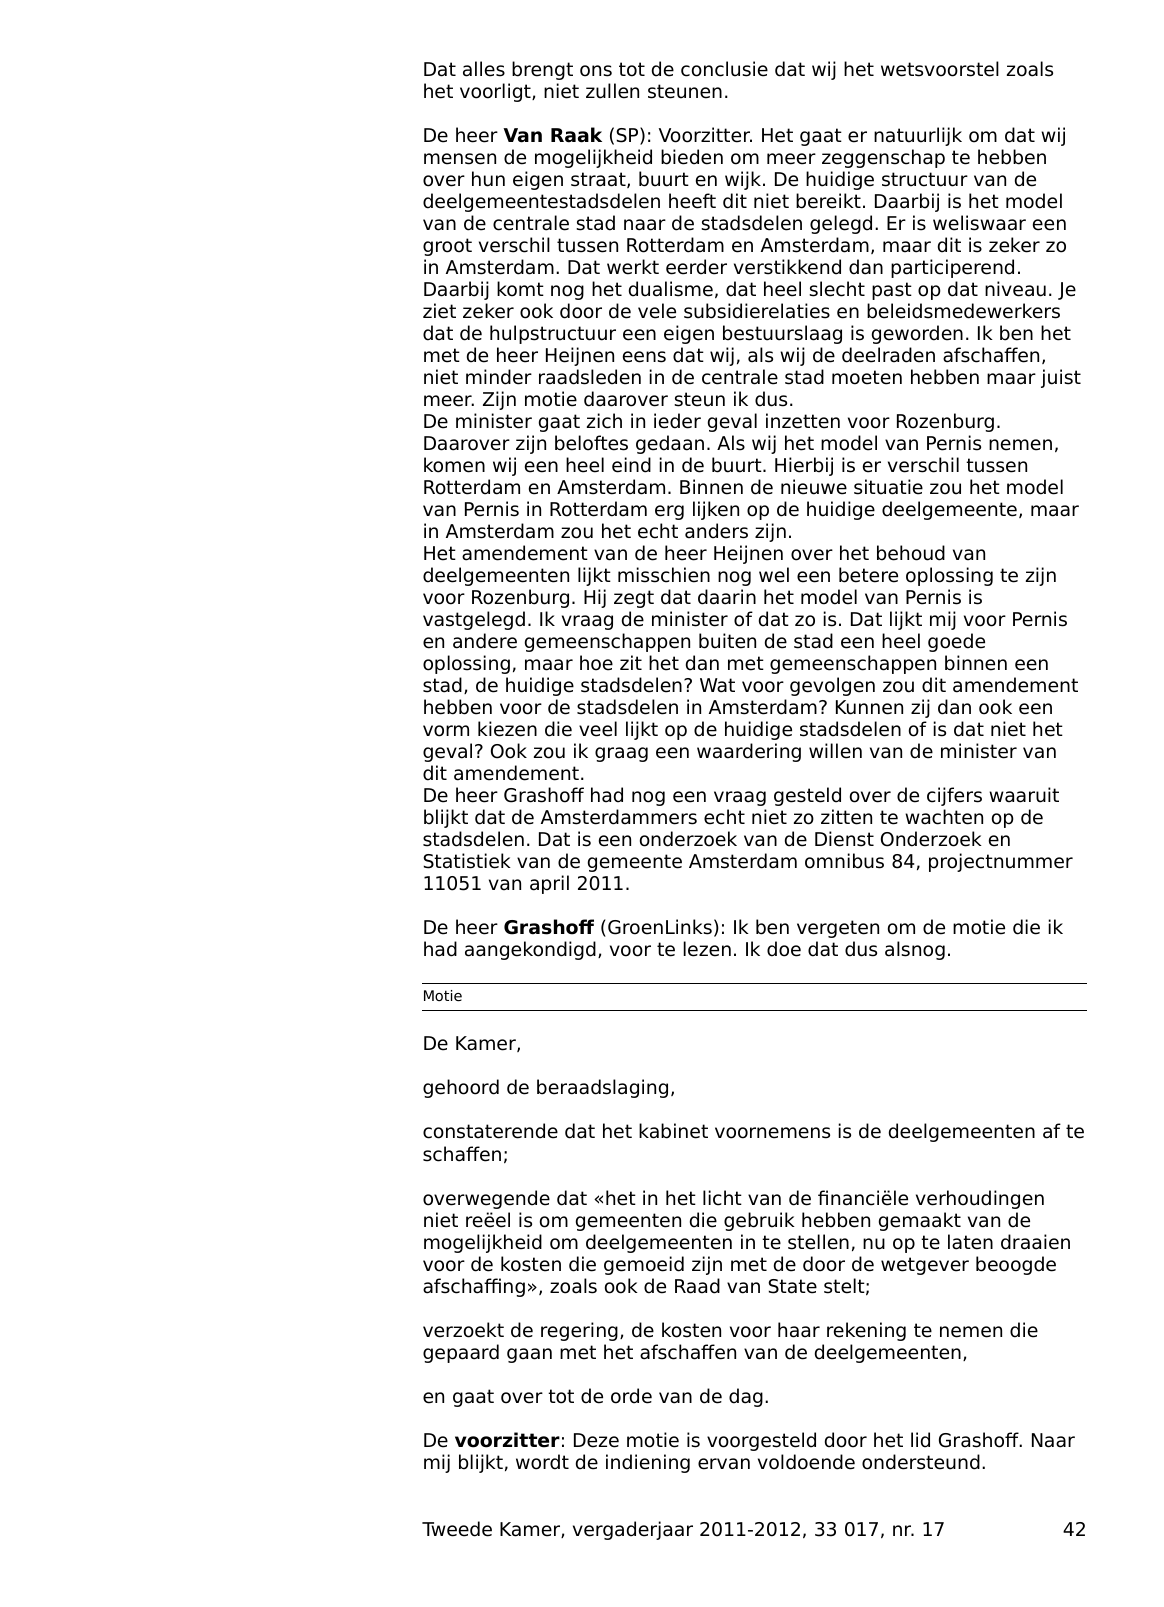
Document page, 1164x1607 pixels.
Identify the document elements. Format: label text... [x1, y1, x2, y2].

text De heer Grashoff (GroenLinks): Ik ben vergeten om de motie die ik had aangekondigd, voor te lezen. Ik doe dat dus alsnog. [422, 917, 1087, 961]
text De heer Grashoff had nog een vraag gesteld over de cijfers waaruit blijkt dat de Amsterdammers echt niet zo zitten te wachten op de stadsdelen. Dat is een onderzoek van de Dienst Onderzoek en Statistiek van de gemeente Amsterdam omnibus 84, projectnummer 11051 van april 2011. [422, 784, 1087, 894]
text Dat alles brengt ons tot de conclusie dat wij het wetsvoorstel zoals het voorligt, niet zullen steunen. [422, 59, 1087, 103]
text Daarbij komt nog het dualisme, dat heel slecht past op dat niveau. Je ziet zeker ook door de vele subsidierelaties en beleidsmedewerkers dat de hulpstructuur een eigen bestuurslaag is geworden. Ik ben het met de heer Heijnen eens dat wij, als wij de deelraden afschaffen, niet minder raadsleden in de centrale stad moeten hebben maar juist meer. Zijn motie daarover steun ik dus. [422, 279, 1087, 411]
text De heer Van Raak (SP): Voorzitter. Het gaat er natuurlijk om dat wij mensen de mogelijkheid bieden om meer zeggenschap te hebben over hun eigen straat, buurt en wijk. De huidige structuur van de deelgemeentestadsdelen heeft dit niet bereikt. Daarbij is het model van de centrale stad naar de stadsdelen gelegd. Er is weliswaar een groot verschil tussen Rotterdam en Amsterdam, maar dit is zeker zo in Amsterdam. Dat werkt eerder verstikkend dan participerend. [422, 125, 1087, 279]
text overwegende dat «het in het licht van de financiële verhoudingen niet reëel is om gemeenten die gebruik hebben gemaakt van de mogelijkheid om deelgemeenten in te stellen, nu op te laten draaien voor de kosten die gemoeid zijn met de door de wetgever beoogde afschaffing», zoals ook de Raad van State stelt; [422, 1188, 1087, 1297]
text en gaat over tot de orde van de dag. [422, 1386, 1087, 1408]
text Het amendement van de heer Heijnen over het behoud van deelgemeenten lijkt misschien nog wel een betere oplossing te zijn voor Rozenburg. Hij zegt dat daarin het model van Pernis is vastgelegd. Ik vraag de minister of dat zo is. Dat lijkt mij voor Pernis en andere gemeenschappen buiten de stad een heel goede oplossing, maar hoe zit het dan met gemeenschappen binnen een stad, de huidige stadsdelen? Wat voor gevolgen zou dit amendement hebben voor de stadsdelen in Amsterdam? Kunnen zij dan ook een vorm kiezen die veel lijkt op de huidige stadsdelen of is dat niet het geval? Ook zou ik graag een waardering willen van de minister van dit amendement. [422, 543, 1087, 784]
text De voorzitter: Deze motie is voorgesteld door het lid Grashoff. Naar mij blijkt, wordt de indiening ervan voldoende ondersteund. [422, 1430, 1087, 1474]
text De minister gaat zich in ieder geval inzetten voor Rozenburg. Daarover zijn beloftes gedaan. Als wij het model van Pernis nemen, komen wij een heel eind in de buurt. Hierbij is er verschil tussen Rotterdam en Amsterdam. Binnen de nieuwe situatie zou het model van Pernis in Rotterdam erg lijken op de huidige deelgemeente, maar in Amsterdam zou het echt anders zijn. [422, 411, 1087, 543]
text gehoord de beraadslaging, [422, 1077, 1087, 1099]
table_header Motie [422, 984, 1087, 1010]
text De Kamer, [422, 1033, 1087, 1055]
text constaterende dat het kabinet voornemens is de deelgemeenten af te schaffen; [422, 1121, 1087, 1165]
text verzoekt de regering, de kosten voor haar rekening te nemen die gepaard gaan met het afschaffen van de deelgemeenten, [422, 1320, 1087, 1364]
